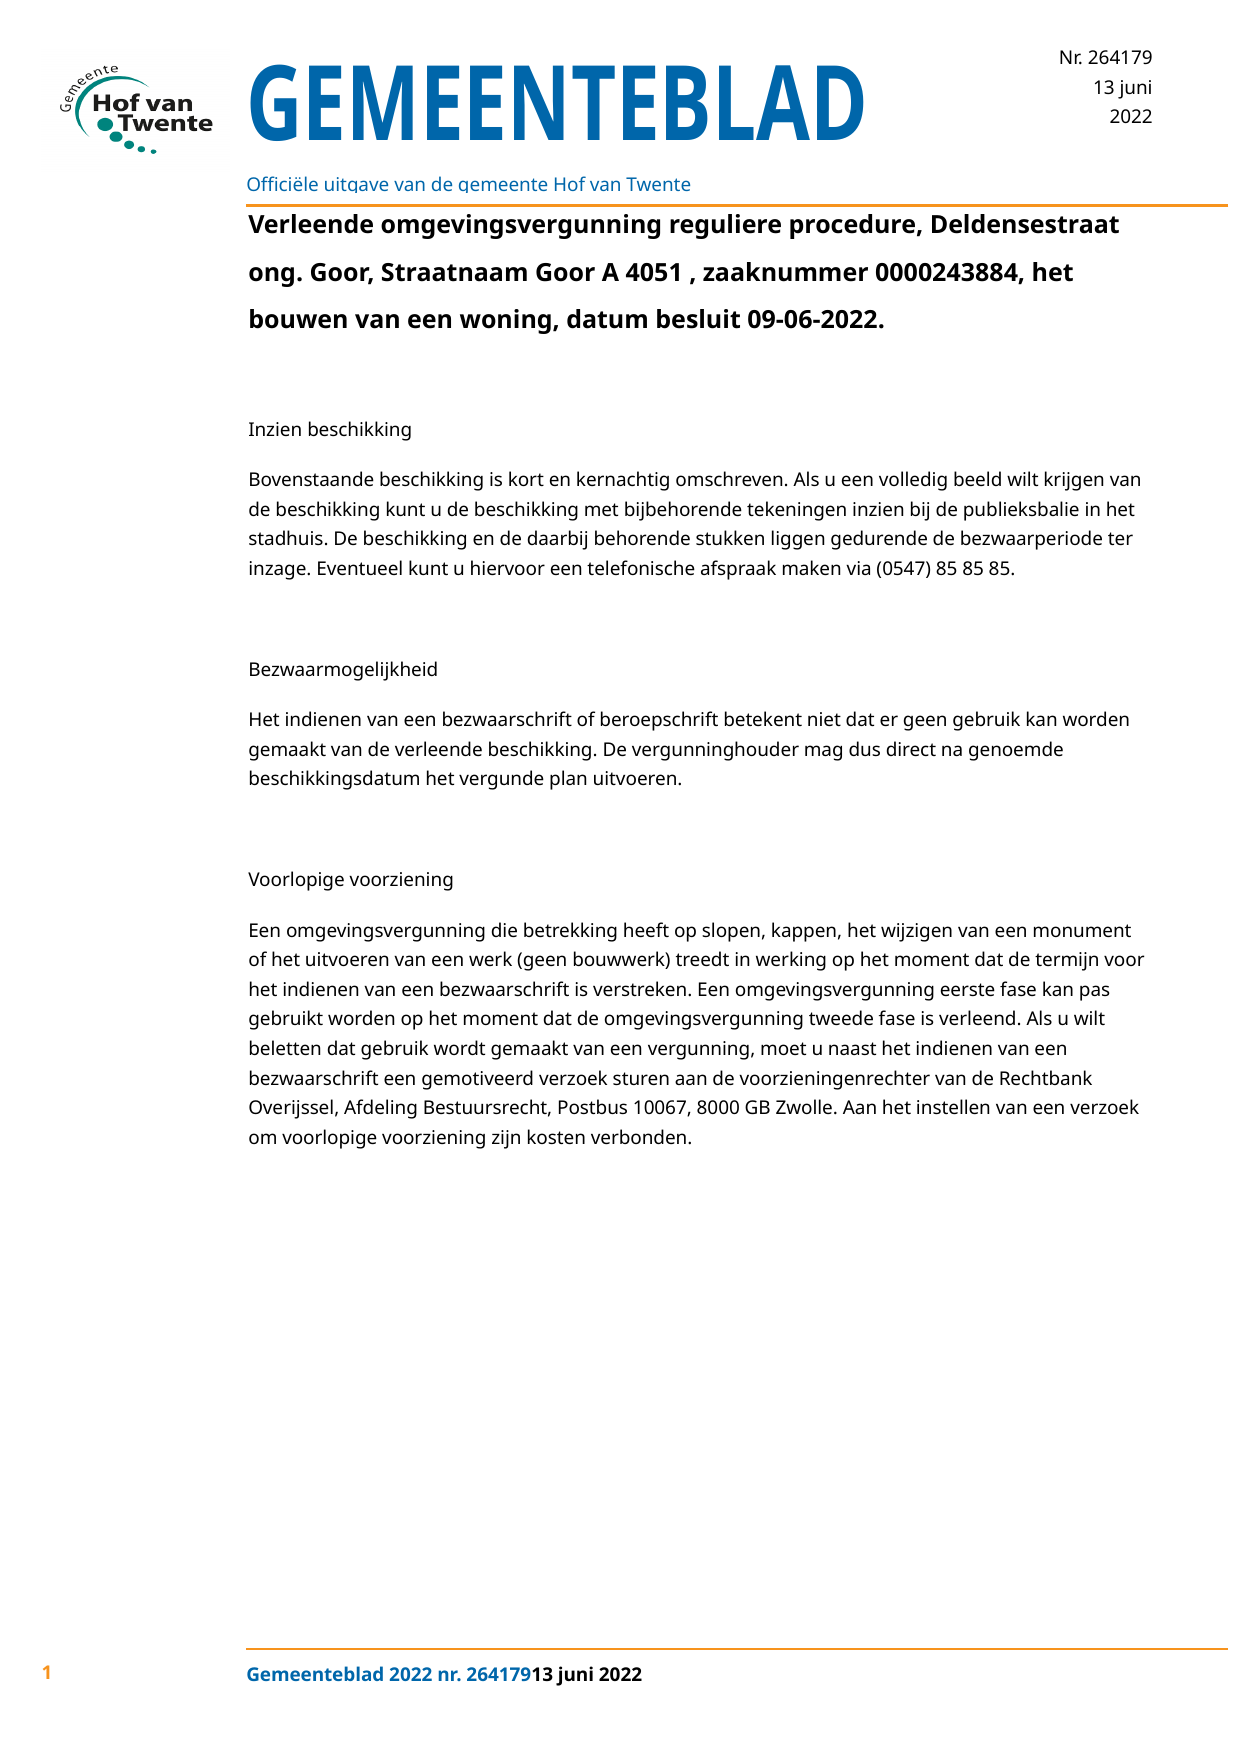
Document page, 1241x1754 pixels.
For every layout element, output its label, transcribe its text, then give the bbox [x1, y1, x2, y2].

text Een omgevingsvergunning die betrekking heeft op slopen, kappen, het wijzigen van een monument of het uitvoeren van een werk (geen bouwwerk) treedt in werking op het moment dat de termijn voor het indienen van een bezwaarschrift is verstreken. Een omgevingsvergunning eerste fase kan pas gebruikt worden op het moment dat de omgevingsvergunning tweede fase is verleend. Als u wilt beletten dat gebruik wordt gemaakt van een vergunning, moet u naast het indienen van een bezwaarschrift een gemotiveerd verzoek sturen aan de voorzieningenrechter van de Rechtbank Overijssel, Afdeling Bestuursrecht, Postbus 10067, 8000 GB Zwolle. Aan het instellen van een verzoek om voorlopige voorziening zijn kosten verbonden. [248, 917, 1152, 1149]
text Voorlopige voorziening [248, 866, 1152, 892]
text Het indienen van een bezwaarschrift of beroepschrift betekent niet dat er geen gebruik kan worden gemaakt van de verleende beschikking. De vergunninghouder mag dus direct na genoemde beschikkingsdatum het vergunde plan uitvoeren. [248, 706, 1152, 791]
text Inzien beschikking [248, 416, 1152, 442]
picture [41, 47, 231, 172]
text Verleende omgevingsvergunning reguliere procedure, Deldensestraat ong. Goor, Straatnaam Goor A 4051 , zaaknummer 0000243884, het bouwen van een woning, datum besluit 09-06-2022. [248, 207, 1152, 336]
text Bezwaarmogelijkheid [248, 656, 1152, 682]
text Bovenstaande beschikking is kort en kernachtig omschreven. Als u een volledig beeld wilt krijgen van de beschikking kunt u de beschikking met bijbehorende tekeningen inzien bij de publieksbalie in het stadhuis. De beschikking en de daarbij behorende stukken liggen gedurende de bezwaarperiode ter inzage. Eventueel kunt u hiervoor een telefonische afspraak maken via (0547) 85 85 85. [248, 466, 1152, 581]
